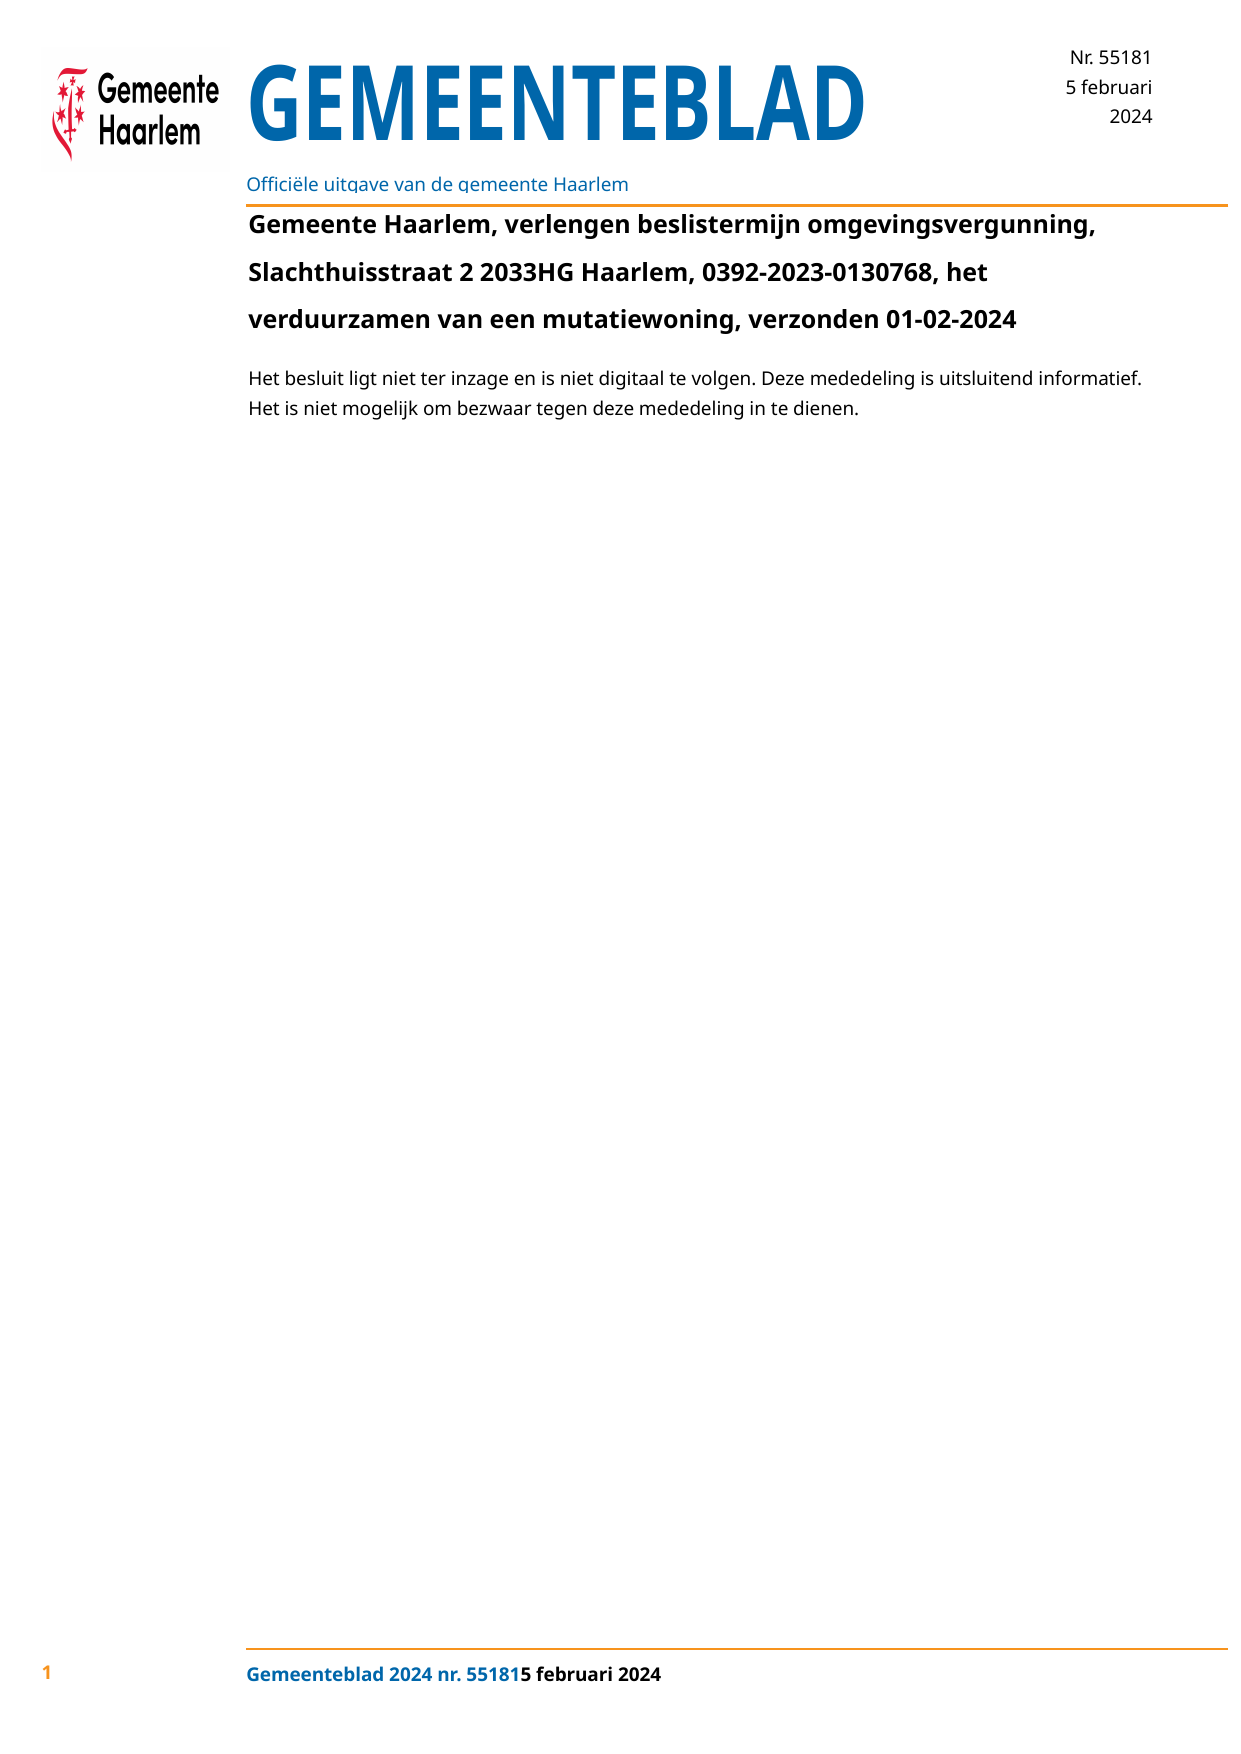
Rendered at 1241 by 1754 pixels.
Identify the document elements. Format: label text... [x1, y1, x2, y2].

text Gemeente Haarlem, verlengen beslistermijn omgevingsvergunning, Slachthuisstraat 2 2033HG Haarlem, 0392-2023-0130768, het verduurzamen van een mutatiewoning, verzonden 01-02-2024 [248, 207, 1152, 336]
text Het besluit ligt niet ter inzage en is niet digitaal te volgen. Deze mededeling is uitsluitend informatief. Het is niet mogelijk om bezwaar tegen deze mededeling in te dienen. [248, 366, 1152, 421]
picture [41, 47, 231, 172]
